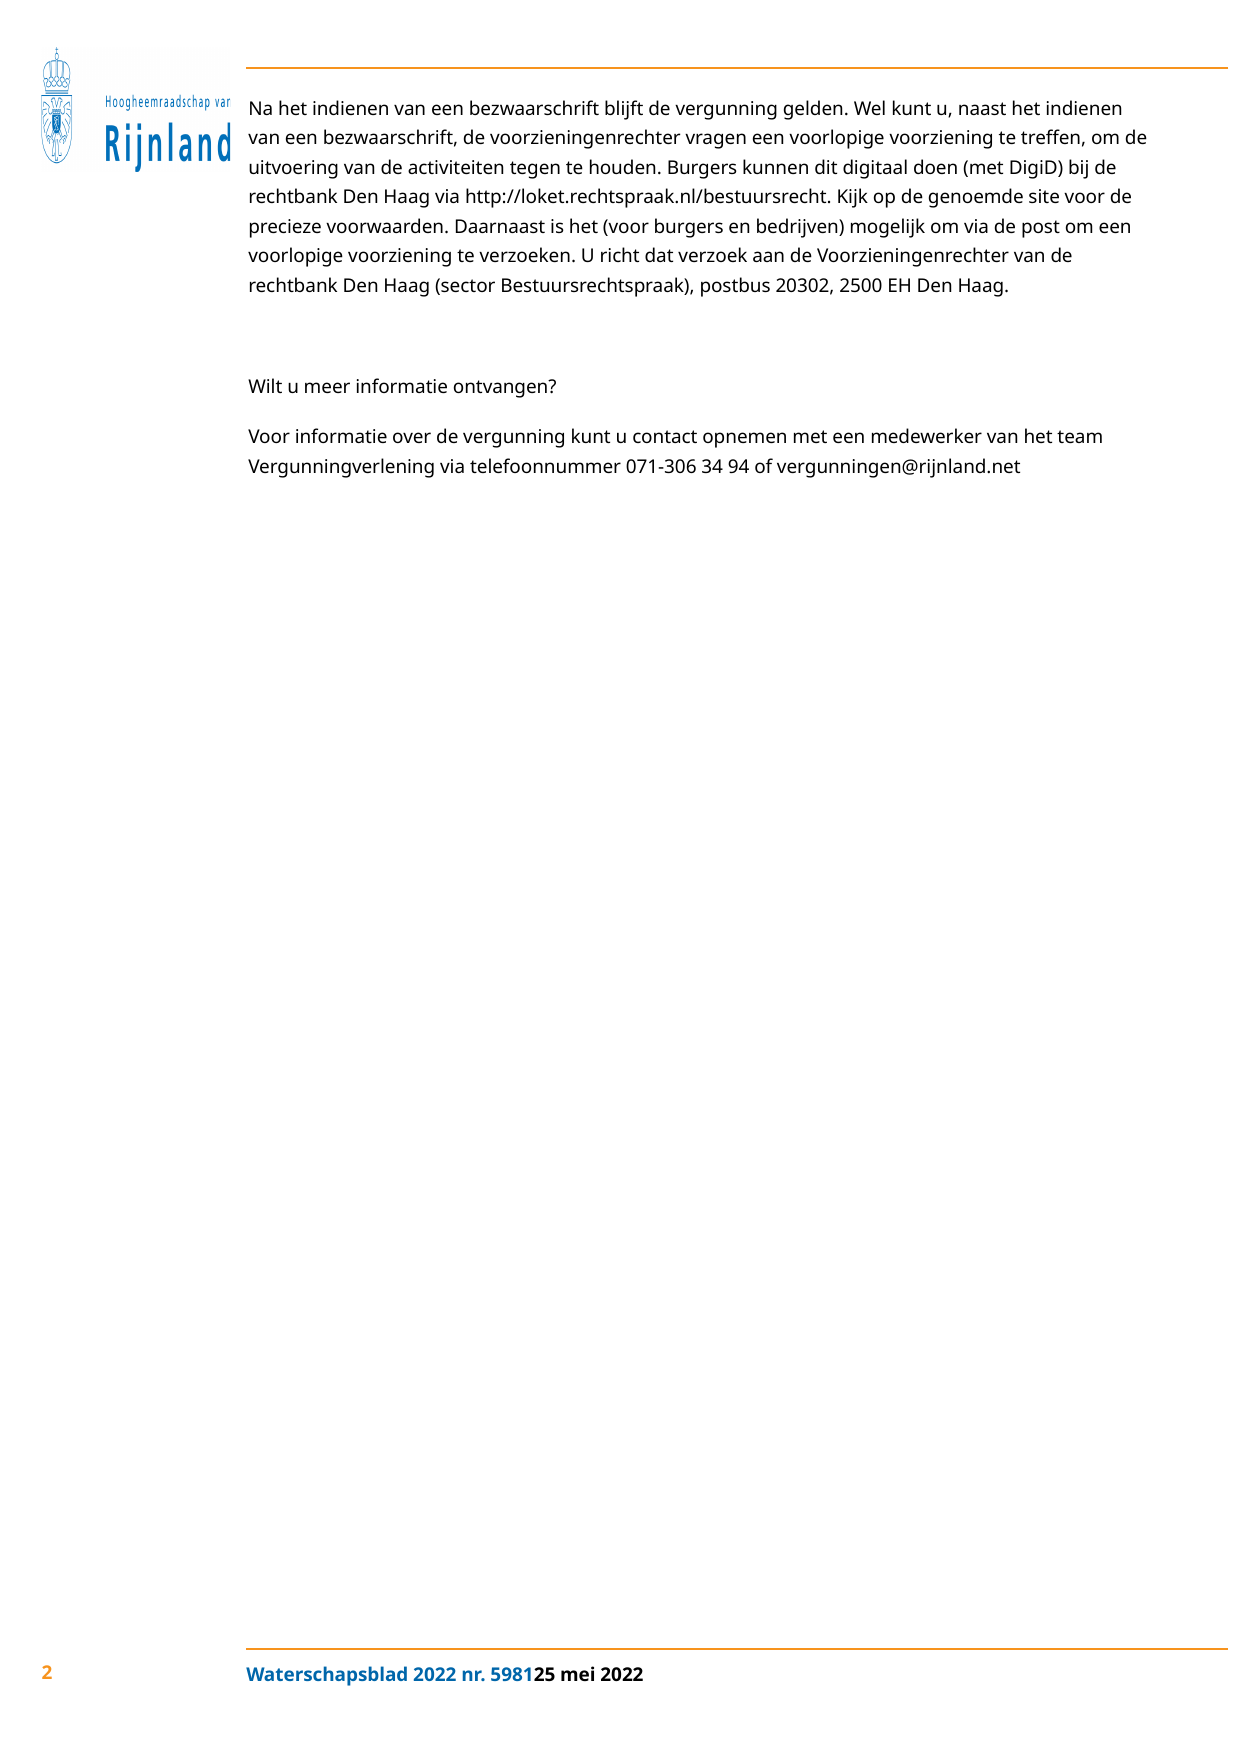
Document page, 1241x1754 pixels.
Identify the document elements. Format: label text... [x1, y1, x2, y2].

text Na het indienen van een bezwaarschrift blijft de vergunning gelden. Wel kunt u, naast het indienen van een bezwaarschrift, de voorzieningenrechter vragen een voorlopige voorziening te treffen, om de uitvoering van de activiteiten tegen te houden. Burgers kunnen dit digitaal doen (met DigiD) bij de rechtbank Den Haag via http://loket.rechtspraak.nl/bestuursrecht. Kijk op de genoemde site voor de precieze voorwaarden. Daarnaast is het (voor burgers en bedrijven) mogelijk om via de post om een voorlopige voorziening te verzoeken. U richt dat verzoek aan de Voorzieningenrechter van de rechtbank Den Haag (sector Bestuursrechtspraak), postbus 20302, 2500 EH Den Haag. [248, 95, 1152, 298]
text Wilt u meer informatie ontvangen? [248, 373, 1152, 399]
picture [41, 47, 231, 172]
text Voor informatie over de vergunning kunt u contact opnemen met een medewerker van het team Vergunningverlening via telefoonnummer 071-306 34 94 of vergunningen@rijnland.net [248, 423, 1152, 479]
